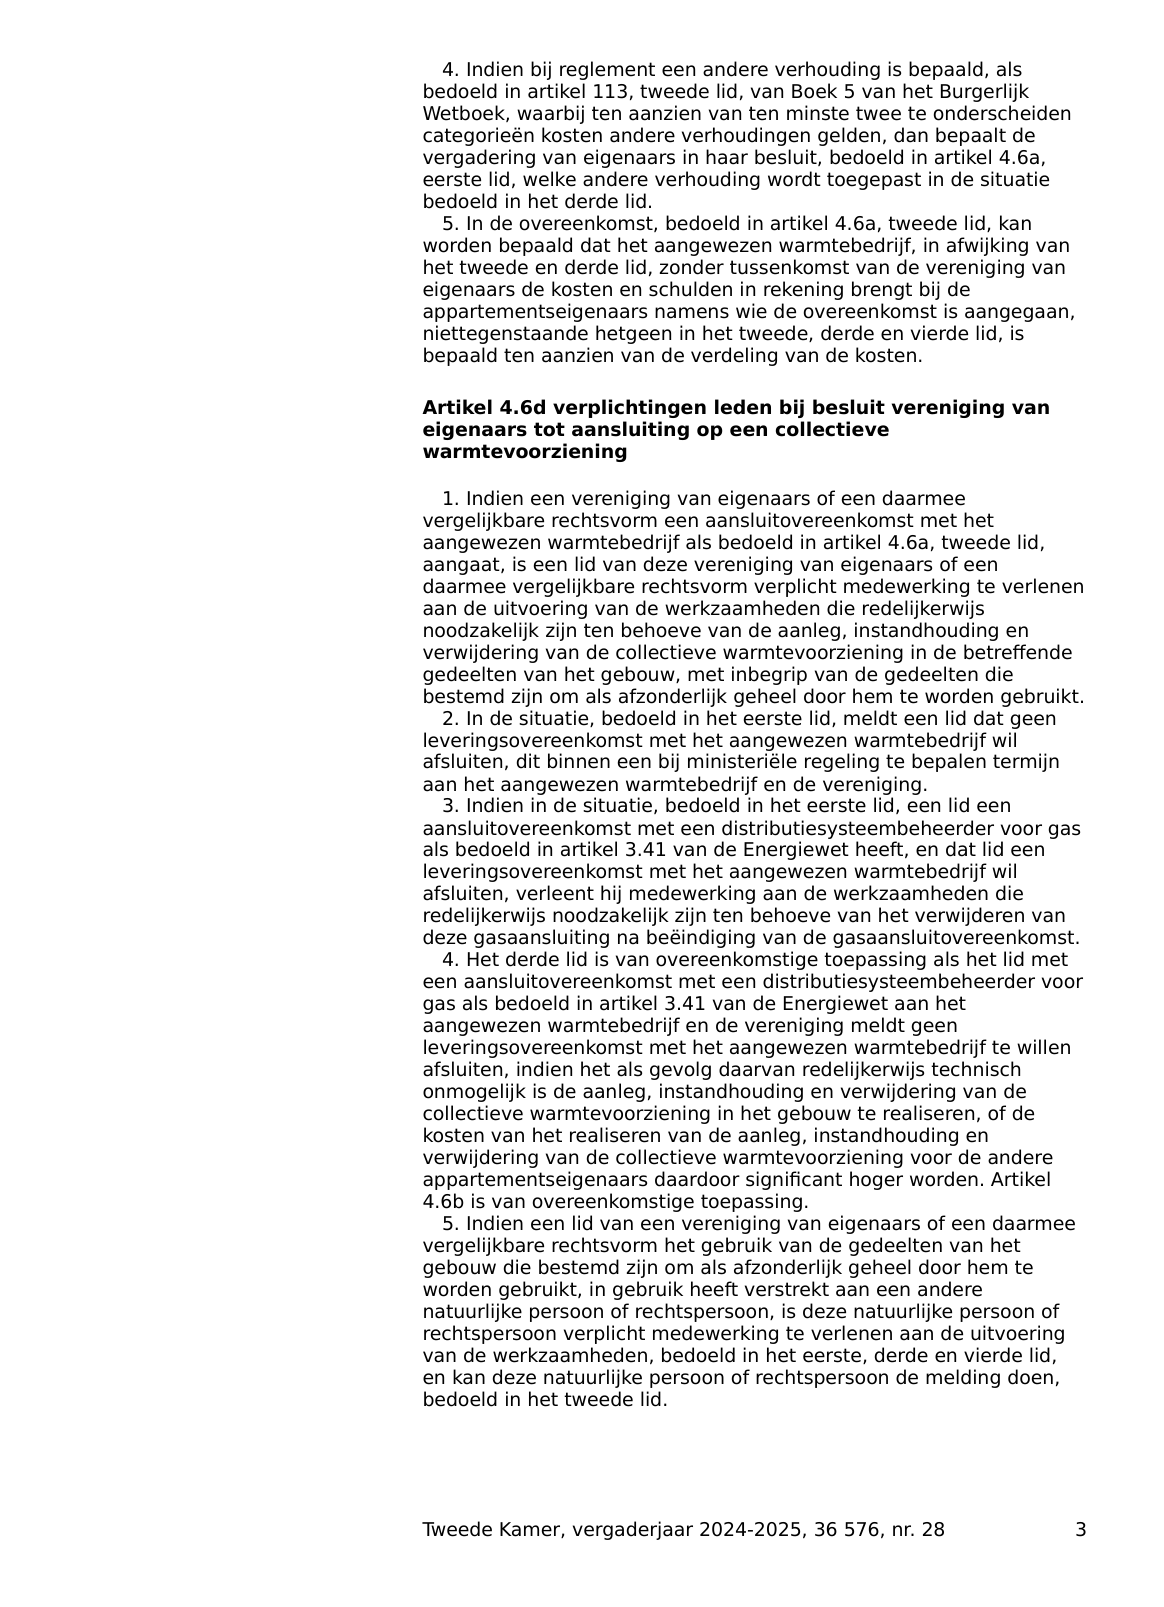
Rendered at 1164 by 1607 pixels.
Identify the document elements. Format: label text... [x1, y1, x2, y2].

text 5. Indien een lid van een vereniging van eigenaars of een daarmee vergelijkbare rechtsvorm het gebruik van de gedeelten van het gebouw die bestemd zijn om als afzonderlijk geheel door hem te worden gebruikt, in gebruik heeft verstrekt aan een andere natuurlijke persoon of rechtspersoon, is deze natuurlijke persoon of rechtspersoon verplicht medewerking te verlenen aan de uitvoering van de werkzaamheden, bedoeld in het eerste, derde en vierde lid, en kan deze natuurlijke persoon of rechtspersoon de melding doen, bedoeld in het tweede lid. [422, 1213, 1087, 1411]
text 1. Indien een vereniging van eigenaars of een daarmee vergelijkbare rechtsvorm een aansluitovereenkomst met het aangewezen warmtebedrijf als bedoeld in artikel 4.6a, tweede lid, aangaat, is een lid van deze vereniging van eigenaars of een daarmee vergelijkbare rechtsvorm verplicht medewerking te verlenen aan de uitvoering van de werkzaamheden die redelijkerwijs noodzakelijk zijn ten behoeve van de aanleg, instandhouding en verwijdering van de collectieve warmtevoorziening in de betreffende gedeelten van het gebouw, met inbegrip van de gedeelten die bestemd zijn om als afzonderlijk geheel door hem te worden gebruikt. [422, 488, 1087, 707]
subtitle Artikel 4.6d verplichtingen leden bij besluit vereniging van eigenaars tot aansluiting op een collectieve warmtevoorziening [422, 397, 1087, 463]
text 3. Indien in de situatie, bedoeld in het eerste lid, een lid een aansluitovereenkomst met een distributiesysteembeheerder voor gas als bedoeld in artikel 3.41 van de Energiewet heeft, en dat lid een leveringsovereenkomst met het aangewezen warmtebedrijf wil afsluiten, verleent hij medewerking aan de werkzaamheden die redelijkerwijs noodzakelijk zijn ten behoeve van het verwijderen van deze gasaansluiting na beëindiging van de gasaansluitovereenkomst. [422, 795, 1087, 949]
text 4. Indien bij reglement een andere verhouding is bepaald, als bedoeld in artikel 113, tweede lid, van Boek 5 van het Burgerlijk Wetboek, waarbij ten aanzien van ten minste twee te onderscheiden categorieën kosten andere verhoudingen gelden, dan bepaalt de vergadering van eigenaars in haar besluit, bedoeld in artikel 4.6a, eerste lid, welke andere verhouding wordt toegepast in de situatie bedoeld in het derde lid. [422, 59, 1087, 213]
text 2. In de situatie, bedoeld in het eerste lid, meldt een lid dat geen leveringsovereenkomst met het aangewezen warmtebedrijf wil afsluiten, dit binnen een bij ministeriële regeling te bepalen termijn aan het aangewezen warmtebedrijf en de vereniging. [422, 707, 1087, 795]
text 5. In de overeenkomst, bedoeld in artikel 4.6a, tweede lid, kan worden bepaald dat het aangewezen warmtebedrijf, in afwijking van het tweede en derde lid, zonder tussenkomst van de vereniging van eigenaars de kosten en schulden in rekening brengt bij de appartementseigenaars namens wie de overeenkomst is aangegaan, niettegenstaande hetgeen in het tweede, derde en vierde lid, is bepaald ten aanzien van de verdeling van de kosten. [422, 213, 1087, 367]
text 4. Het derde lid is van overeenkomstige toepassing als het lid met een aansluitovereenkomst met een distributiesysteembeheerder voor gas als bedoeld in artikel 3.41 van de Energiewet aan het aangewezen warmtebedrijf en de vereniging meldt geen leveringsovereenkomst met het aangewezen warmtebedrijf te willen afsluiten, indien het als gevolg daarvan redelijkerwijs technisch onmogelijk is de aanleg, instandhouding en verwijdering van de collectieve warmtevoorziening in het gebouw te realiseren, of de kosten van het realiseren van de aanleg, instandhouding en verwijdering van de collectieve warmtevoorziening voor de andere appartementseigenaars daardoor significant hoger worden. Artikel 4.6b is van overeenkomstige toepassing. [422, 949, 1087, 1213]
